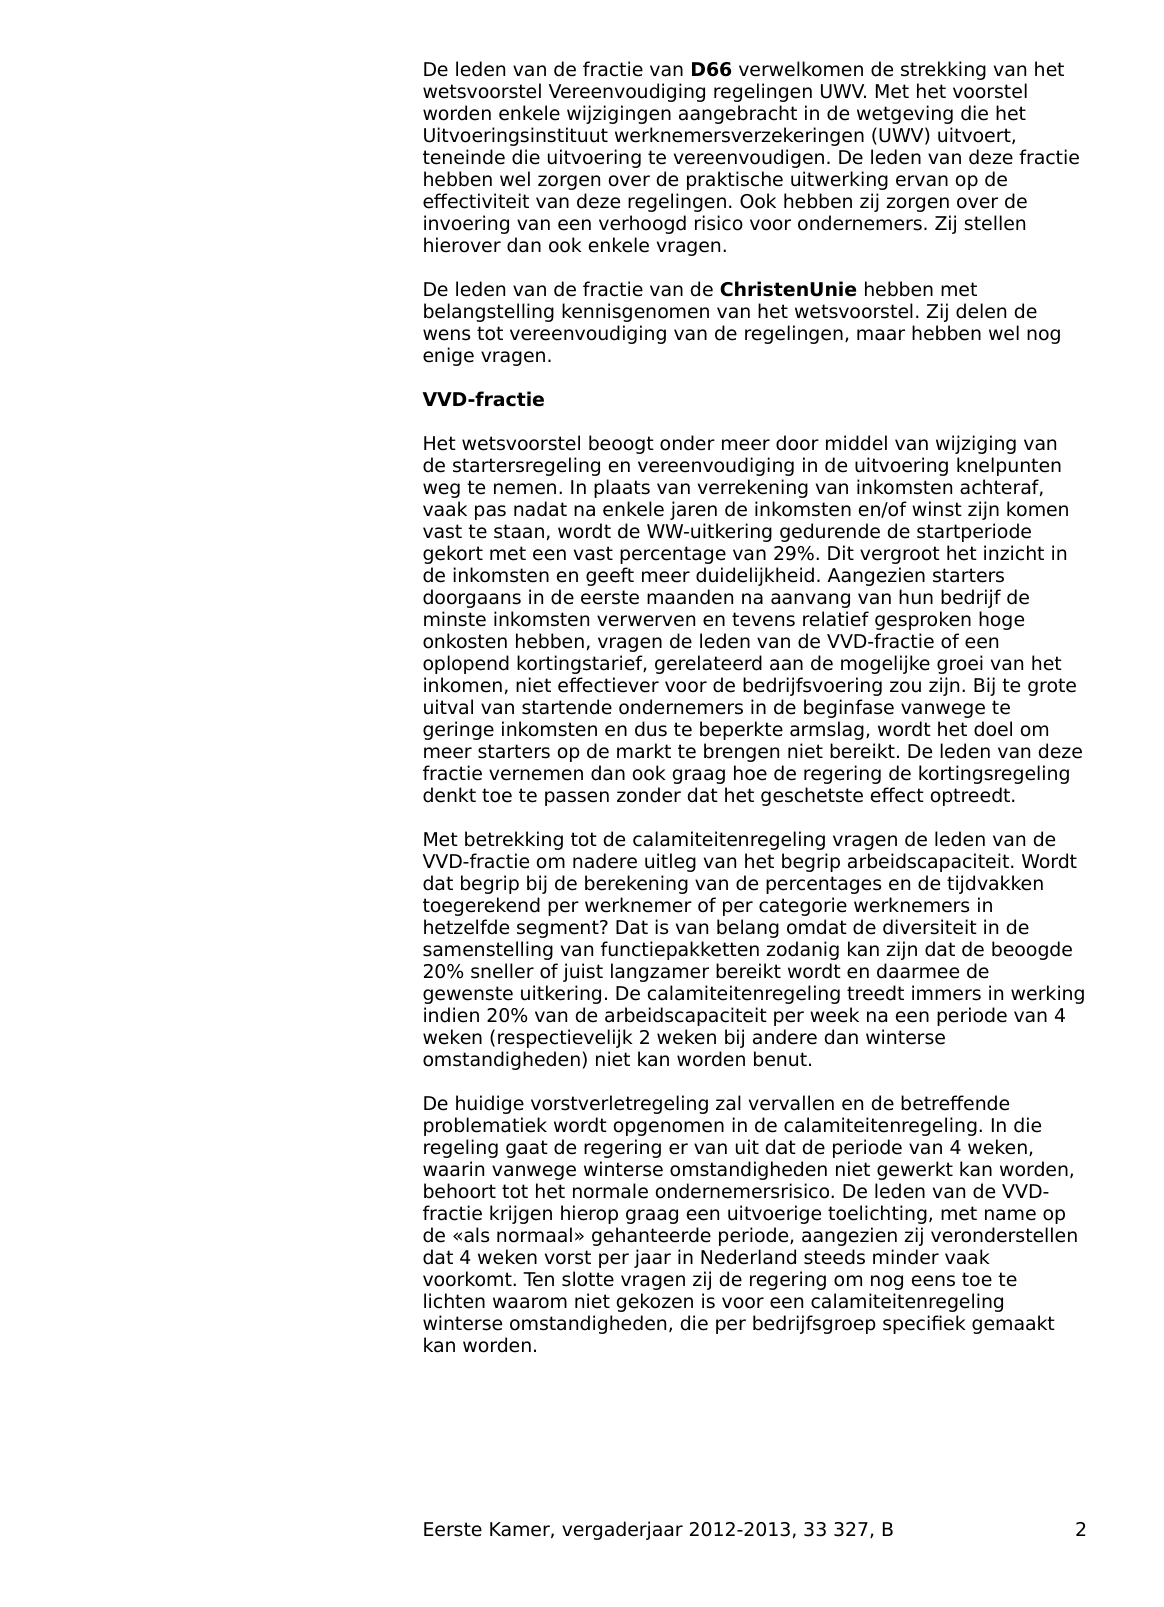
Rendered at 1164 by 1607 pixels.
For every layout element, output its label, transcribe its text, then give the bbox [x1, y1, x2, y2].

text Het wetsvoorstel beoogt onder meer door middel van wijziging van de startersregeling en vereenvoudiging in de uitvoering knelpunten weg te nemen. In plaats van verrekening van inkomsten achteraf, vaak pas nadat na enkele jaren de inkomsten en/of winst zijn komen vast te staan, wordt de WW-uitkering gedurende de startperiode gekort met een vast percentage van 29%. Dit vergroot het inzicht in de inkomsten en geeft meer duidelijkheid. Aangezien starters doorgaans in de eerste maanden na aanvang van hun bedrijf de minste inkomsten verwerven en tevens relatief gesproken hoge onkosten hebben, vragen de leden van de VVD-fractie of een oplopend kortingstarief, gerelateerd aan de mogelijke groei van het inkomen, niet effectiever voor de bedrijfsvoering zou zijn. Bij te grote uitval van startende ondernemers in de beginfase vanwege te geringe inkomsten en dus te beperkte armslag, wordt het doel om meer starters op de markt te brengen niet bereikt. De leden van deze fractie vernemen dan ook graag hoe de regering de kortingsregeling denkt toe te passen zonder dat het geschetste effect optreedt. [422, 433, 1087, 807]
text De huidige vorstverletregeling zal vervallen en de betreffende problematiek wordt opgenomen in de calamiteitenregeling. In die regeling gaat de regering er van uit dat de periode van 4 weken, waarin vanwege winterse omstandigheden niet gewerkt kan worden, behoort tot het normale ondernemersrisico. De leden van de VVD-fractie krijgen hierop graag een uitvoerige toelichting, met name op de «als normaal» gehanteerde periode, aangezien zij veronderstellen dat 4 weken vorst per jaar in Nederland steeds minder vaak voorkomt. Ten slotte vragen zij de regering om nog eens toe te lichten waarom niet gekozen is voor een calamiteitenregeling winterse omstandigheden, die per bedrijfsgroep specifiek gemaakt kan worden. [422, 1093, 1087, 1357]
text De leden van de fractie van de ChristenUnie hebben met belangstelling kennisgenomen van het wetsvoorstel. Zij delen de wens tot vereenvoudiging van de regelingen, maar hebben wel nog enige vragen. [422, 279, 1087, 367]
text Met betrekking tot de calamiteitenregeling vragen de leden van de VVD-fractie om nadere uitleg van het begrip arbeidscapaciteit. Wordt dat begrip bij de berekening van de percentages en de tijdvakken toegerekend per werknemer of per categorie werknemers in hetzelfde segment? Dat is van belang omdat de diversiteit in de samenstelling van functiepakketten zodanig kan zijn dat de beoogde 20% sneller of juist langzamer bereikt wordt en daarmee de gewenste uitkering. De calamiteitenregeling treedt immers in werking indien 20% van de arbeidscapaciteit per week na een periode van 4 weken (respectievelijk 2 weken bij andere dan winterse omstandigheden) niet kan worden benut. [422, 829, 1087, 1071]
text De leden van de fractie van D66 verwelkomen de strekking van het wetsvoorstel Vereenvoudiging regelingen UWV. Met het voorstel worden enkele wijzigingen aangebracht in de wetgeving die het Uitvoeringsinstituut werknemersverzekeringen (UWV) uitvoert, teneinde die uitvoering te vereenvoudigen. De leden van deze fractie hebben wel zorgen over de praktische uitwerking ervan op de effectiviteit van deze regelingen. Ook hebben zij zorgen over de invoering van een verhoogd risico voor ondernemers. Zij stellen hierover dan ook enkele vragen. [422, 59, 1087, 257]
subtitle VVD-fractie [422, 389, 1087, 411]
